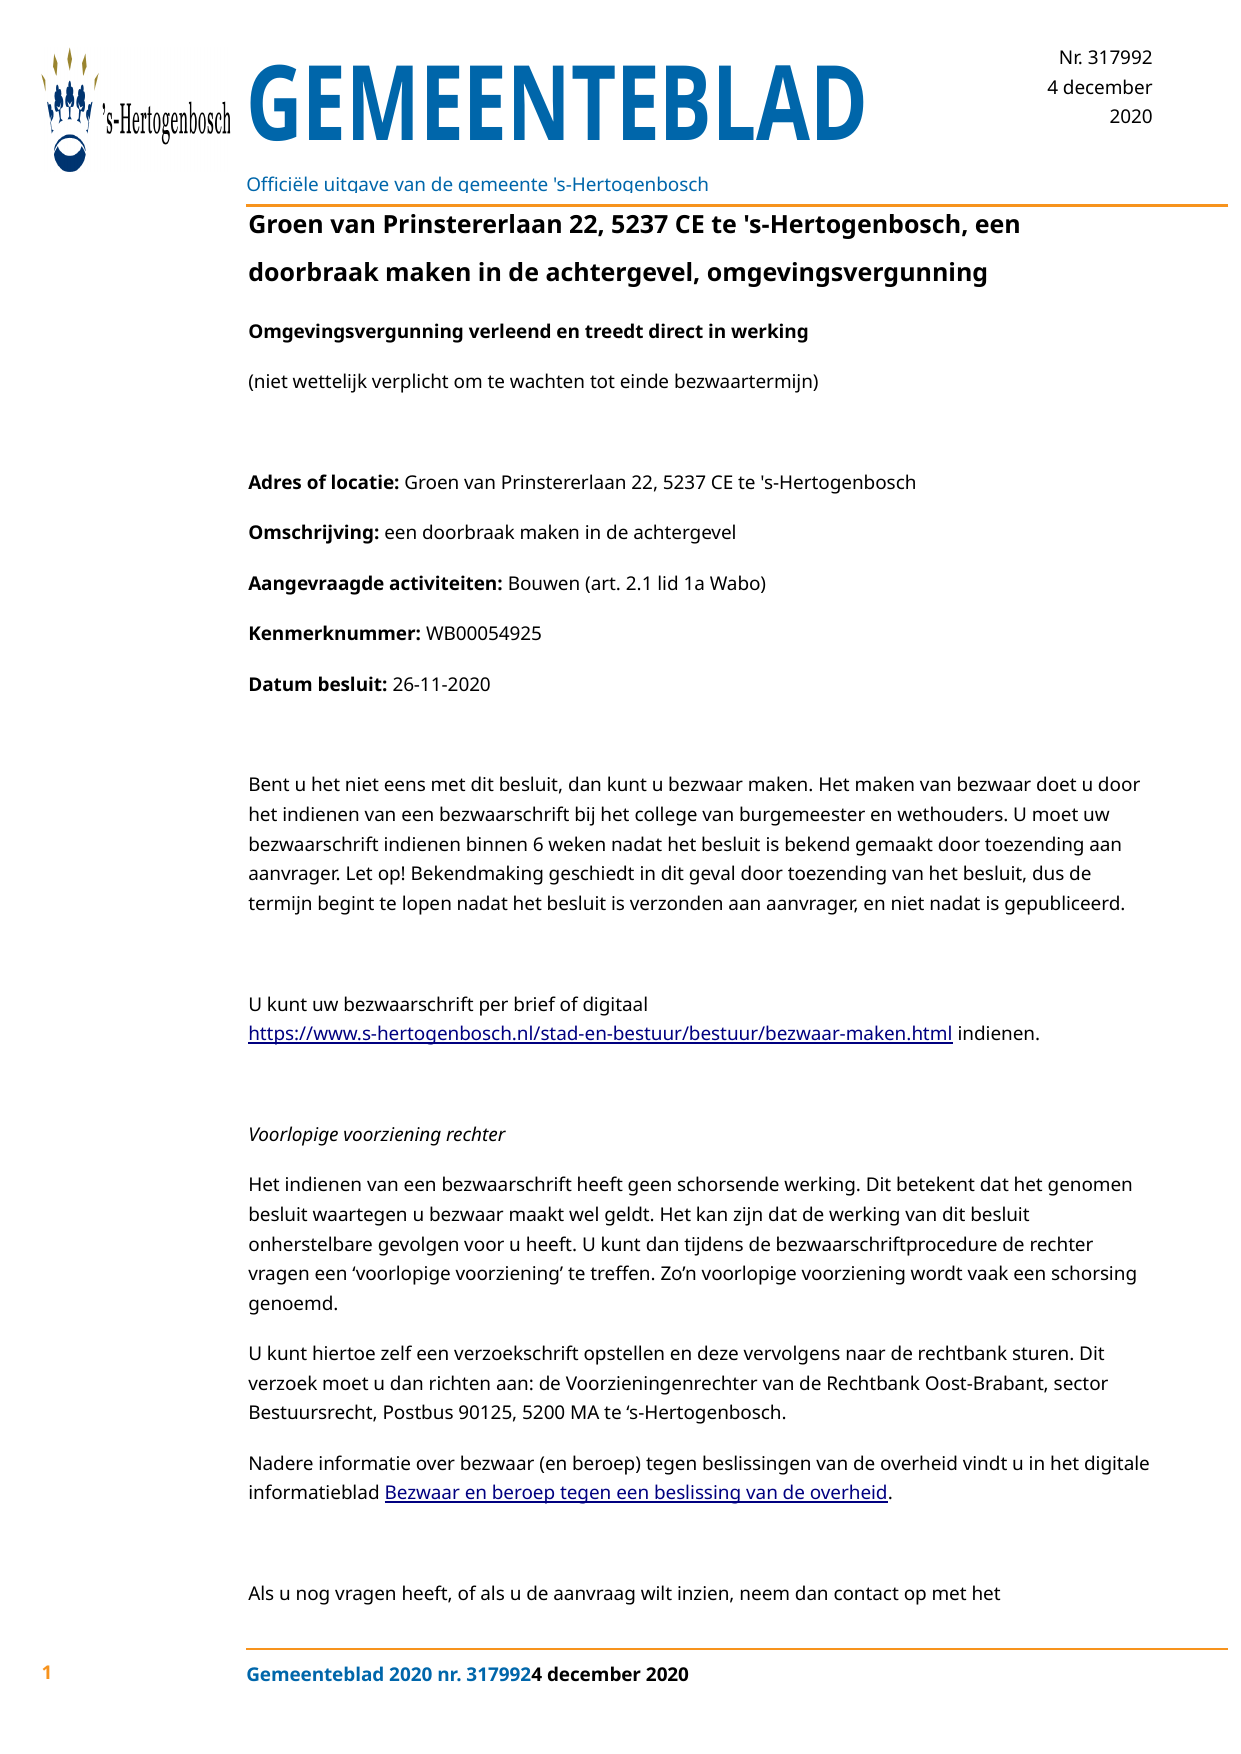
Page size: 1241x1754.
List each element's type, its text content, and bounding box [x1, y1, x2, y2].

text Als u nog vragen heeft, of als u de aanvraag wilt inzien, neem dan contact op met het [248, 1580, 1152, 1606]
text U kunt hiertoe zelf een verzoekschrift opstellen en deze vervolgens naar de rechtbank sturen. Dit verzoek moet u dan richten aan: de Voorzieningenrechter van de Rechtbank Oost-Brabant, sector Bestuursrecht, Postbus 90125, 5200 MA te ‘s-Hertogenbosch. [248, 1340, 1152, 1425]
text Kenmerknummer: WB00054925 [248, 620, 1152, 646]
text (niet wettelijk verplicht om te wachten tot einde bezwaartermijn) [248, 368, 1152, 394]
text Bent u het niet eens met dit besluit, dan kunt u bezwaar maken. Het maken van bezwaar doet u door het indienen van een bezwaarschrift bij het college van burgemeester en wethouders. U moet uw bezwaarschrift indienen binnen 6 weken nadat het besluit is bekend gemaakt door toezending aan aanvrager. Let op! Bekendmaking geschiedt in dit geval door toezending van het besluit, dus de termijn begint te lopen nadat het besluit is verzonden aan aanvrager, en niet nadat is gepubliceerd. [248, 772, 1152, 916]
text Omschrijving: een doorbraak maken in de achtergevel [248, 519, 1152, 545]
text Voorlopige voorziening rechter [248, 1121, 1152, 1147]
text Datum besluit: 26-11-2020 [248, 671, 1152, 697]
picture [41, 47, 231, 172]
text Aangevraagde activiteiten: Bouwen (art. 2.1 lid 1a Wabo) [248, 570, 1152, 596]
text Nadere informatie over bezwaar (en beroep) tegen beslissingen van de overheid vindt u in het digitale informatieblad Bezwaar en beroep tegen een beslissing van de overheid. [248, 1450, 1152, 1505]
text Het indienen van een bezwaarschrift heeft geen schorsende werking. Dit betekent dat het genomen besluit waartegen u bezwaar maakt wel geldt. Het kan zijn dat de werking van dit besluit onherstelbare gevolgen voor u heeft. U kunt dan tijdens de bezwaarschriftprocedure de rechter vragen een ‘voorlopige voorziening’ te treffen. Zo’n voorlopige voorziening wordt vaak een schorsing genoemd. [248, 1172, 1152, 1316]
text U kunt uw bezwaarschrift per brief of digitaal https://www.s-hertogenbosch.nl/stad-en-bestuur/bestuur/bezwaar-maken.html indienen. [248, 991, 1152, 1046]
text Omgevingsvergunning verleend en treedt direct in werking [248, 318, 1152, 344]
text Adres of locatie: Groen van Prinstererlaan 22, 5237 CE te 's-Hertogenbosch [248, 469, 1152, 495]
text Groen van Prinstererlaan 22, 5237 CE te 's-Hertogenbosch, een doorbraak maken in de achtergevel, omgevingsvergunning [248, 207, 1152, 288]
